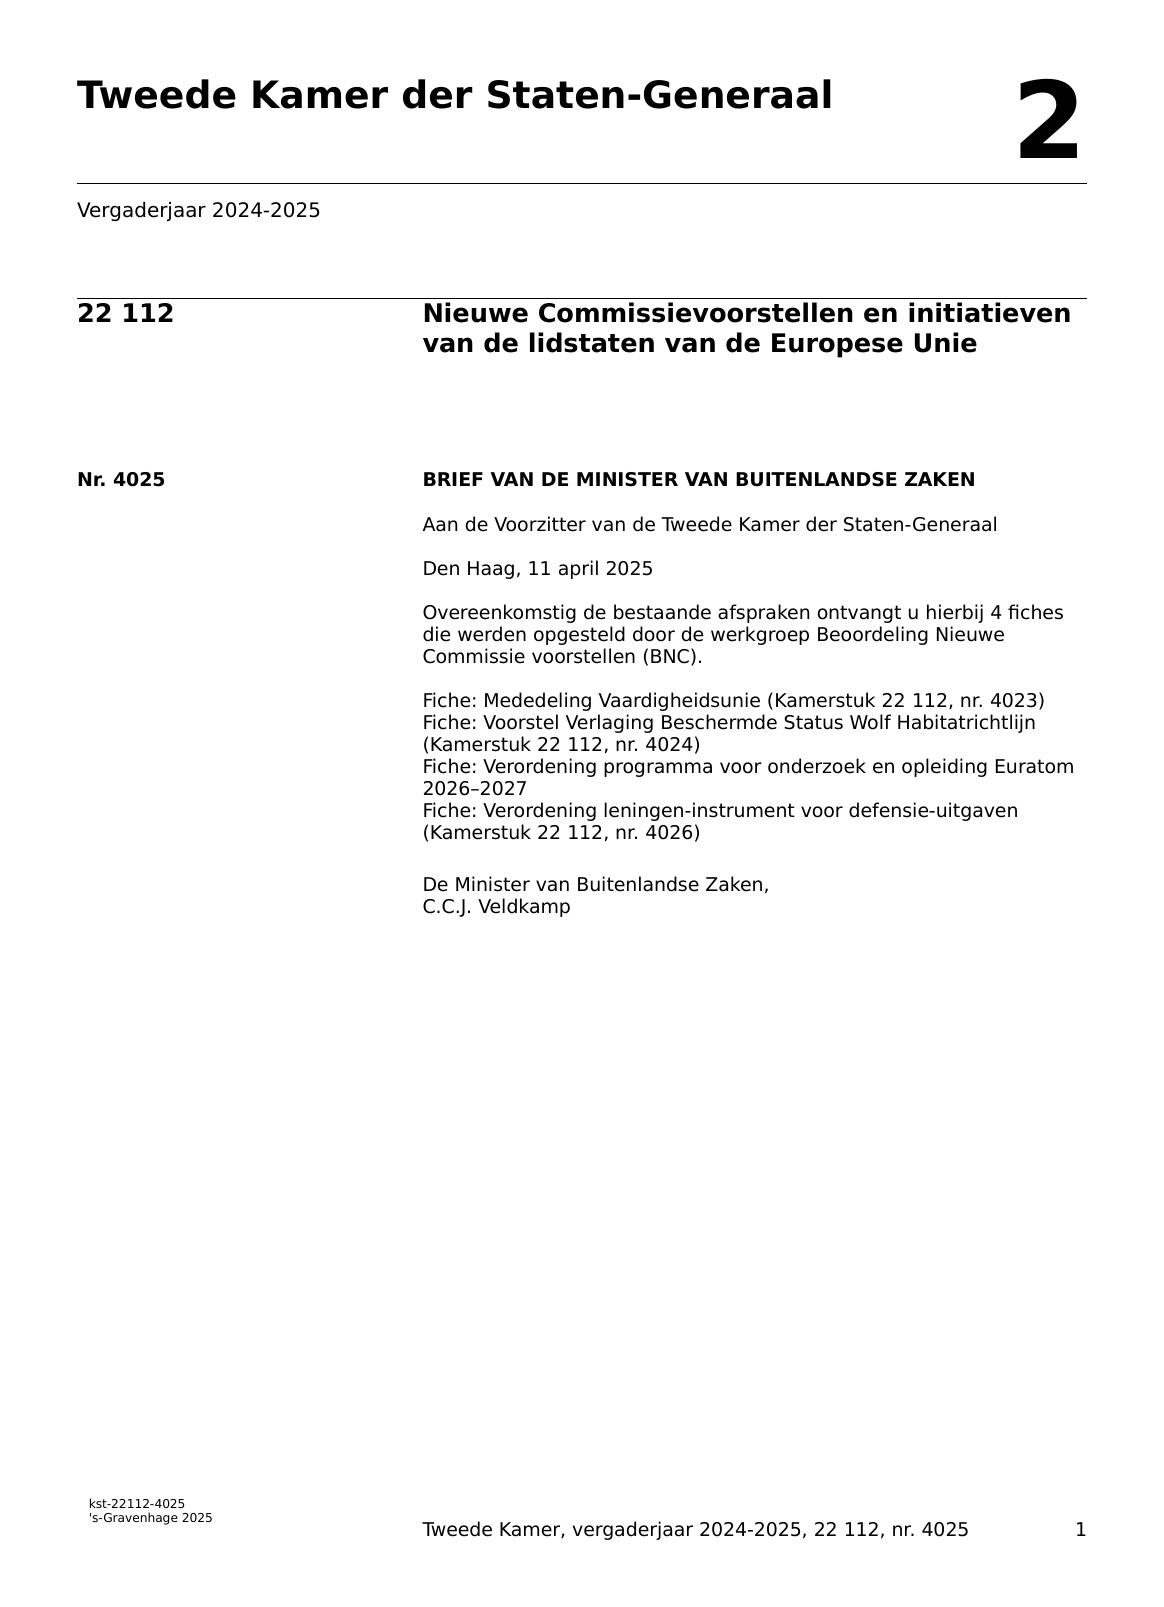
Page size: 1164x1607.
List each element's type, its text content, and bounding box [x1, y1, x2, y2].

text Fiche: Verordening programma voor onderzoek en opleiding Euratom 2026–2027 [422, 756, 1087, 800]
text Den Haag, 11 april 2025 [422, 558, 1087, 580]
text Fiche: Voorstel Verlaging Beschermde Status Wolf Habitatrichtlijn (Kamerstuk 22 112, nr. 4024) [422, 712, 1087, 756]
text Fiche: Mededeling Vaardigheidsunie (Kamerstuk 22 112, nr. 4023) [422, 690, 1087, 712]
table_header Tweede Kamer der Staten-Generaal [77, 59, 886, 183]
subtitle Nr. 4025 BRIEF VAN DE MINISTER VAN BUITENLANDSE ZAKEN [77, 469, 1087, 491]
text De Minister van Buitenlandse Zaken, C.C.J. Veldkamp [422, 874, 1087, 918]
text kst-22112-4025 [88, 1497, 323, 1511]
text Overeenkomstig de bestaande afspraken ontvangt u hierbij 4 fiches die werden opgesteld door de werkgroep Beoordeling Nieuwe Commissie voorstellen (BNC). [422, 602, 1087, 668]
text Aan de Voorzitter van de Tweede Kamer der Staten-Generaal [422, 513, 1087, 536]
text 's-Gravenhage 2025 [88, 1511, 323, 1525]
table_cell Vergaderjaar 2024-2025 [77, 184, 1087, 298]
subtitle 22 112 Nieuwe Commissievoorstellen en initiatieven van de lidstaten van de Europese Unie [77, 299, 1087, 358]
text Fiche: Verordening leningen-instrument voor defensie-uitgaven (Kamerstuk 22 112, nr. 4026) [422, 800, 1087, 844]
table_header 2 [886, 59, 1087, 183]
